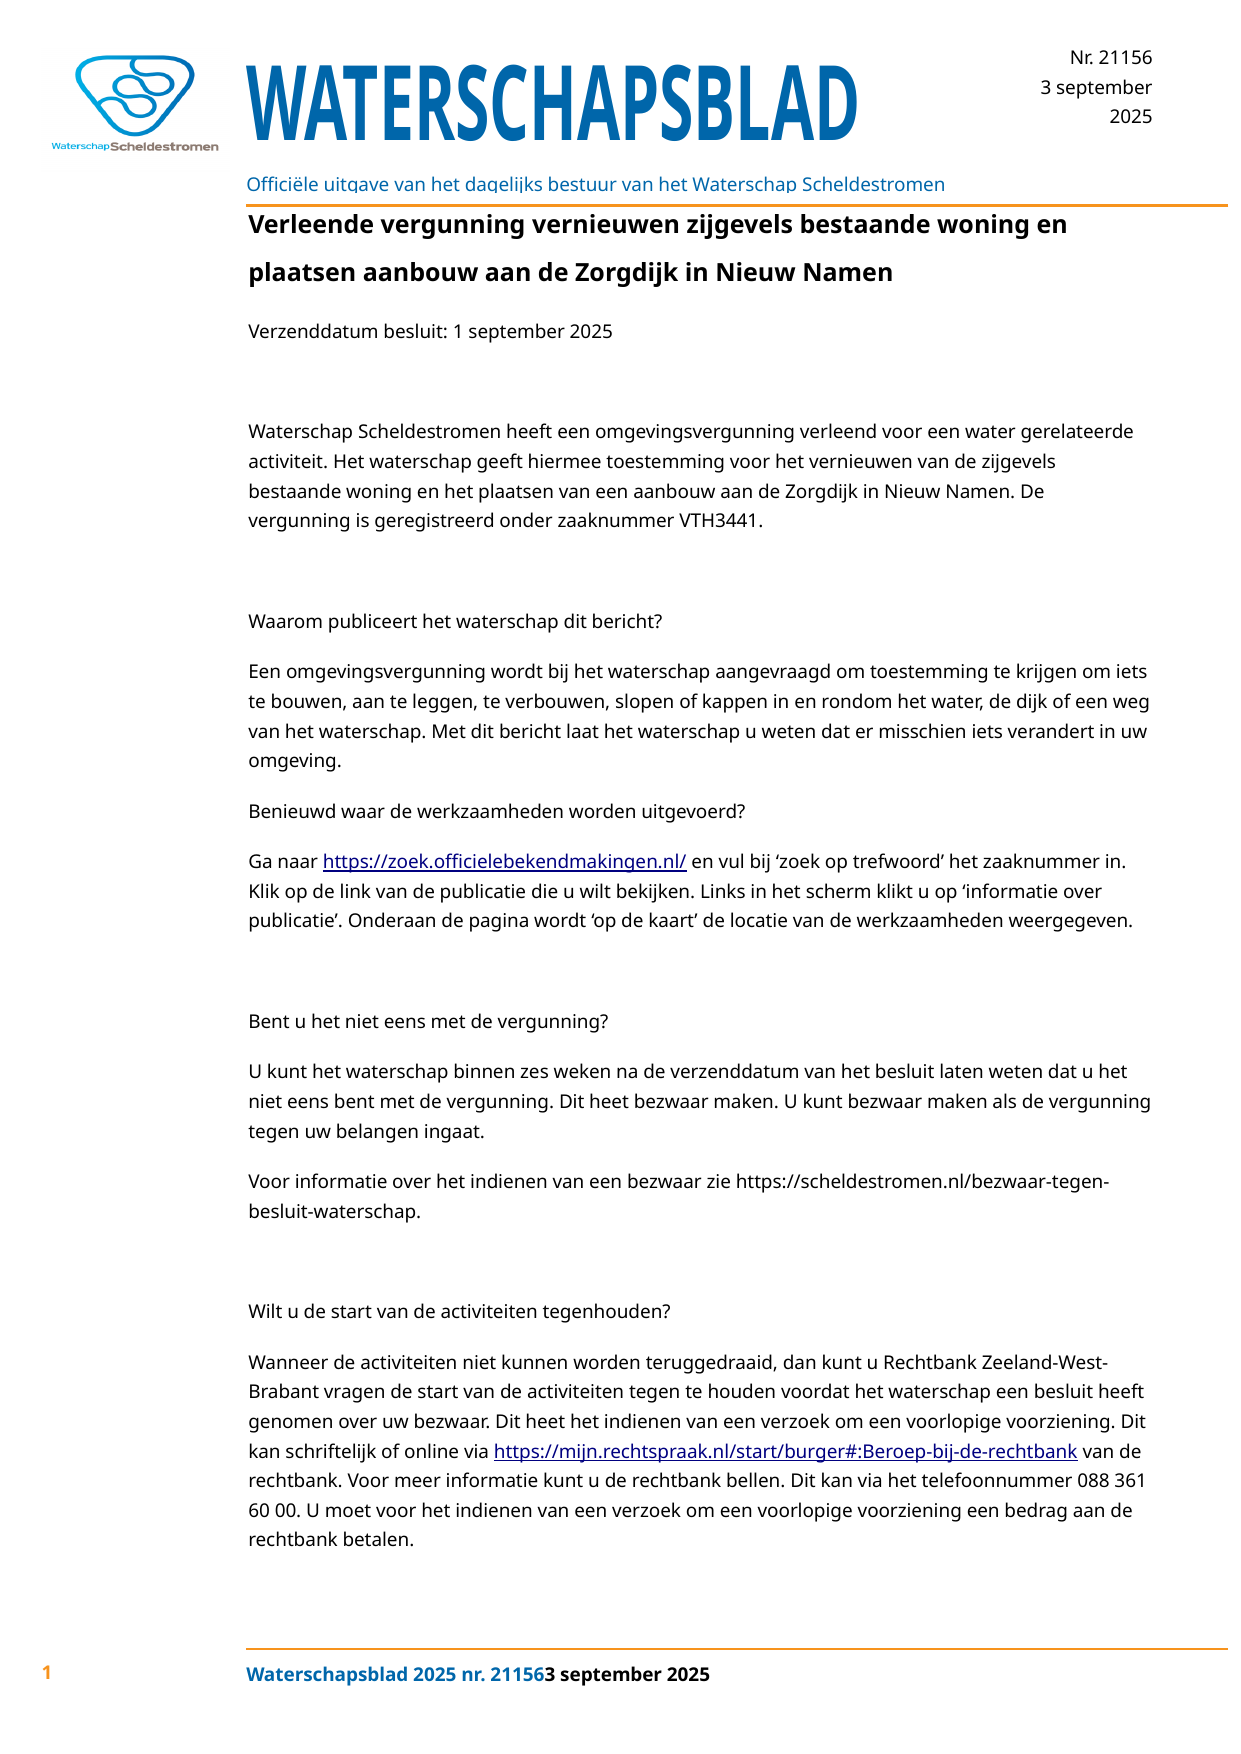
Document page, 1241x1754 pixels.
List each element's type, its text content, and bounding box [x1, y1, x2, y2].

text Waarom publiceert het waterschap dit bericht? [248, 608, 1152, 634]
text Ga naar https://zoek.officielebekendmakingen.nl/ en vul bij ‘zoek op trefwoord’ het zaaknummer in. Klik op de link van de publicatie die u wilt bekijken. Links in het scherm klikt u op ‘informatie over publicatie’. Onderaan de pagina wordt ‘op de kaart’ de locatie van de werkzaamheden weergegeven. [248, 848, 1152, 933]
text U kunt het waterschap binnen zes weken na de verzenddatum van het besluit laten weten dat u het niet eens bent met de vergunning. Dit heet bezwaar maken. U kunt bezwaar maken als de vergunning tegen uw belangen ingaat. [248, 1059, 1152, 1144]
text Voor informatie over het indienen van een bezwaar zie https://scheldestromen.nl/bezwaar-tegen-besluit-waterschap. [248, 1168, 1152, 1224]
text Benieuwd waar de werkzaamheden worden uitgevoerd? [248, 798, 1152, 824]
text Verzenddatum besluit: 1 september 2025 [248, 318, 1152, 344]
text Een omgevingsvergunning wordt bij het waterschap aangevraagd om toestemming te krijgen om iets te bouwen, aan te leggen, te verbouwen, slopen of kappen in en rondom het water, de dijk of een weg van het waterschap. Met dit bericht laat het waterschap u weten dat er misschien iets verandert in uw omgeving. [248, 659, 1152, 773]
text Wanneer de activiteiten niet kunnen worden teruggedraaid, dan kunt u Rechtbank Zeeland-West-Brabant vragen de start van de activiteiten tegen te houden voordat het waterschap een besluit heeft genomen over uw bezwaar. Dit heet het indienen van een verzoek om een voorlopige voorziening. Dit kan schriftelijk of online via https://mijn.rechtspraak.nl/start/burger#:Beroep-bij-de-rechtbank van de rechtbank. Voor meer informatie kunt u de rechtbank bellen. Dit kan via het telefoonnummer 088 361 60 00. U moet voor het indienen van een verzoek om een voorlopige voorziening een bedrag aan de rechtbank betalen. [248, 1349, 1152, 1552]
text Waterschap Scheldestromen heeft een omgevingsvergunning verleend voor een water gerelateerde activiteit. Het waterschap geeft hiermee toestemming voor het vernieuwen van de zijgevels bestaande woning en het plaatsen van een aanbouw aan de Zorgdijk in Nieuw Namen. De vergunning is geregistreerd onder zaaknummer VTH3441. [248, 419, 1152, 533]
picture [41, 47, 231, 172]
text Verleende vergunning vernieuwen zijgevels bestaande woning en plaatsen aanbouw aan de Zorgdijk in Nieuw Namen [248, 207, 1152, 288]
text Wilt u de start van de activiteiten tegenhouden? [248, 1299, 1152, 1324]
text Bent u het niet eens met de vergunning? [248, 1008, 1152, 1034]
